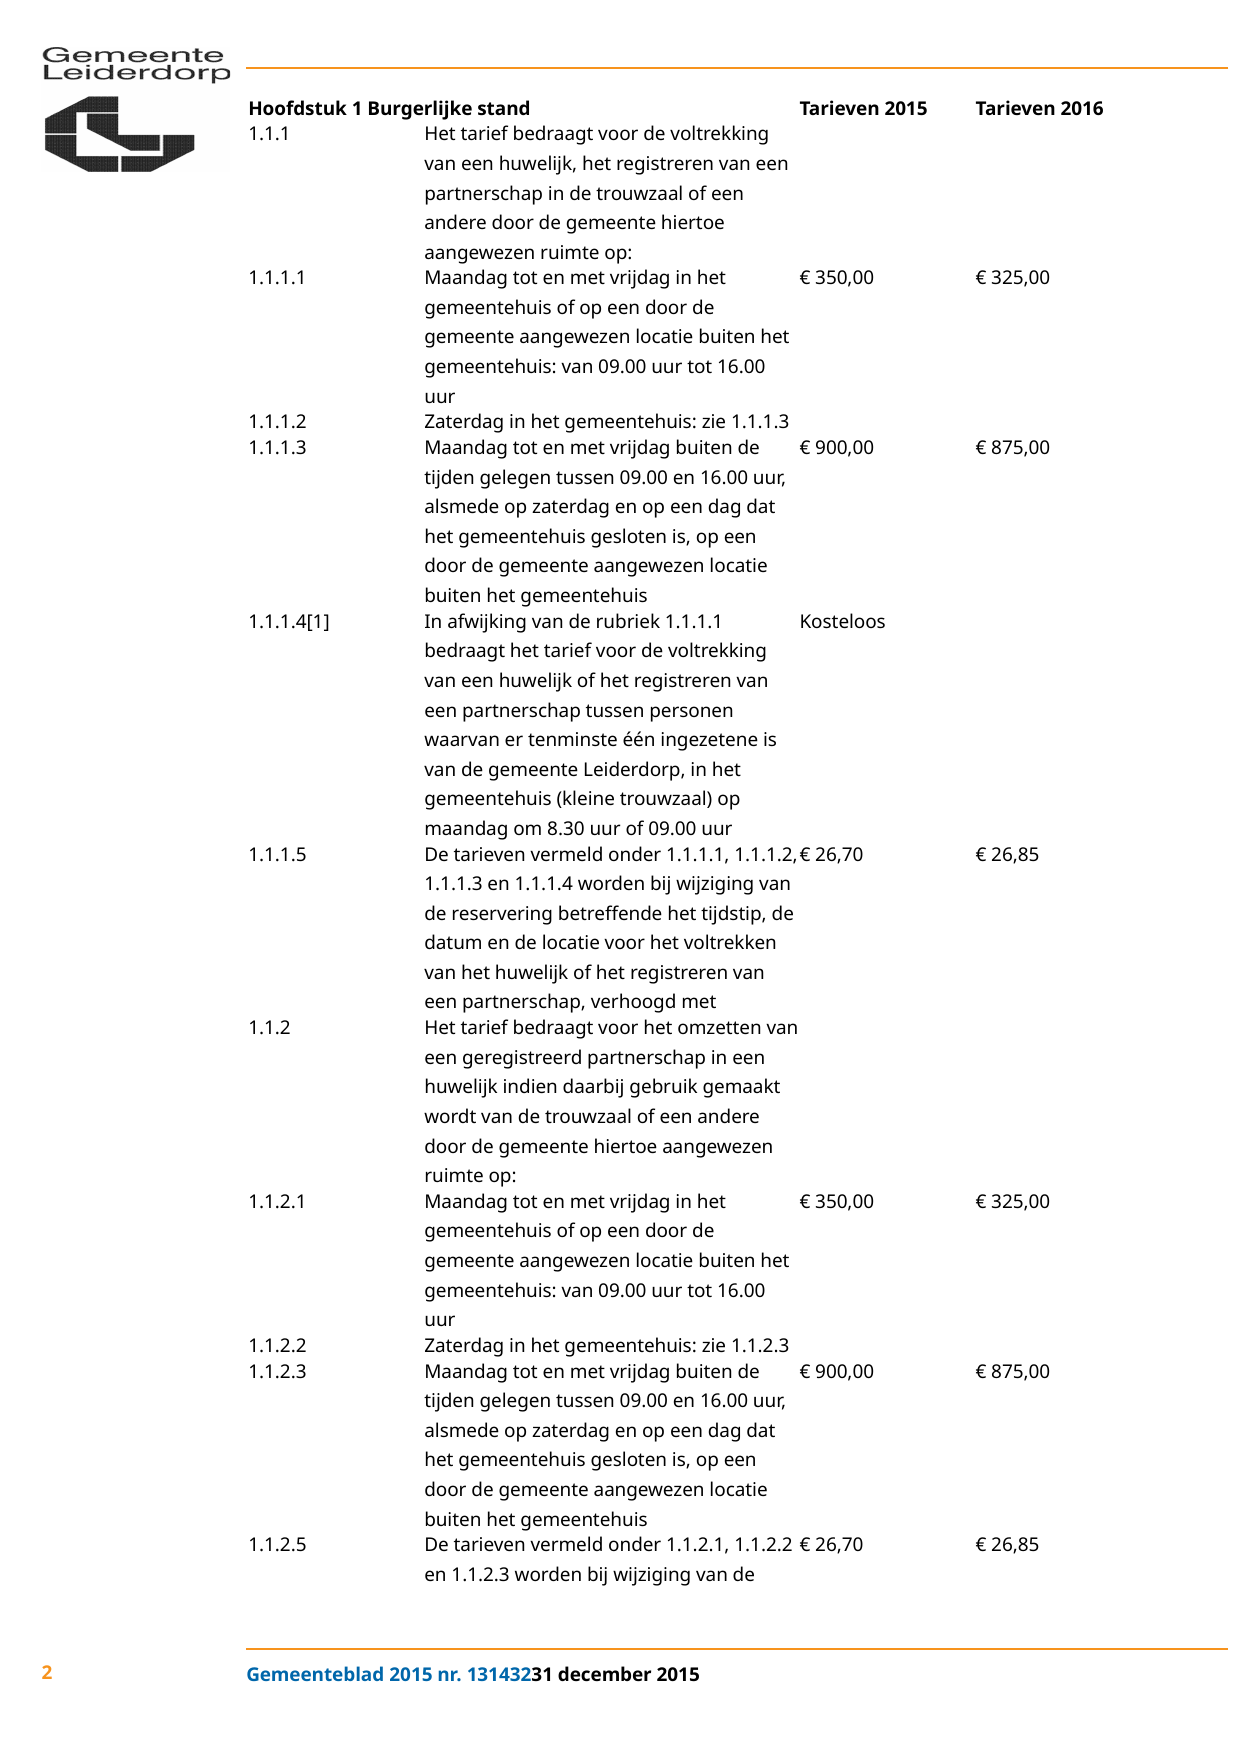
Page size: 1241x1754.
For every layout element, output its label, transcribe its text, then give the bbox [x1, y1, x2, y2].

table_cell In afwijking van de rubriek 1.1.1.1 bedraagt het tarief voor de voltrekking van een huwelijk of het registreren van een partnerschap tussen personen waarvan er tenminste één ingezetene is van de gemeente Leiderdorp, in het gemeentehuis (kleine trouwzaal) op maandag om 8.30 uur of 09.00 uur [424, 608, 799, 841]
table_cell Zaterdag in het gemeentehuis: zie 1.1.2.3 [424, 1332, 799, 1358]
table_cell 1.1.1.5 [248, 841, 424, 1014]
table_cell € 350,00 [799, 1188, 975, 1332]
table_cell [975, 1332, 1152, 1358]
table_cell [799, 121, 975, 264]
table_cell Tarieven 2015 [799, 95, 975, 121]
table_cell 1.1.1.1 [248, 265, 424, 409]
table_cell Het tarief bedraagt voor de voltrekking van een huwelijk, het registreren van een partnerschap in de trouwzaal of een andere door de gemeente hiertoe aangewezen ruimte op: [424, 121, 799, 264]
table_cell Tarieven 2016 [975, 95, 1152, 121]
table_cell 1.1.1.2 [248, 409, 424, 434]
table_cell € 875,00 [975, 1358, 1152, 1532]
table_cell [975, 121, 1152, 264]
table_cell Maandag tot en met vrijdag in het gemeentehuis of op een door de gemeente aangewezen locatie buiten het gemeentehuis: van 09.00 uur tot 16.00 uur [424, 265, 799, 409]
table_cell Maandag tot en met vrijdag in het gemeentehuis of op een door de gemeente aangewezen locatie buiten het gemeentehuis: van 09.00 uur tot 16.00 uur [424, 1188, 799, 1332]
table_cell [799, 1015, 975, 1188]
table_cell € 26,70 [799, 1532, 975, 1587]
table_cell € 900,00 [799, 1358, 975, 1532]
table_cell € 26,85 [975, 1532, 1152, 1587]
table_cell 1.1.2.3 [248, 1358, 424, 1532]
table_cell 1.1.2.5 [248, 1532, 424, 1587]
table_cell Maandag tot en met vrijdag buiten de tijden gelegen tussen 09.00 en 16.00 uur, alsmede op zaterdag en op een dag dat het gemeentehuis gesloten is, op een door de gemeente aangewezen locatie buiten het gemeentehuis [424, 434, 799, 608]
table_cell Hoofdstuk 1 Burgerlijke stand [248, 95, 799, 121]
table_cell [799, 409, 975, 434]
table_cell [975, 409, 1152, 434]
table_cell 1.1.1 [248, 121, 424, 264]
table_cell [975, 608, 1152, 841]
table_cell De tarieven vermeld onder 1.1.1.1, 1.1.1.2, 1.1.1.3 en 1.1.1.4 worden bij wijziging van de reservering betreffende het tijdstip, de datum en de locatie voor het voltrekken van het huwelijk of het registreren van een partnerschap, verhoogd met [424, 841, 799, 1014]
table_cell € 325,00 [975, 265, 1152, 409]
table_cell € 26,70 [799, 841, 975, 1014]
table_cell 1.1.1.3 [248, 434, 424, 608]
table_cell 1.1.2 [248, 1015, 424, 1188]
table_cell € 900,00 [799, 434, 975, 608]
table_cell € 26,85 [975, 841, 1152, 1014]
table_cell [799, 1332, 975, 1358]
table_cell € 325,00 [975, 1188, 1152, 1332]
table_cell € 875,00 [975, 434, 1152, 608]
table_cell Maandag tot en met vrijdag buiten de tijden gelegen tussen 09.00 en 16.00 uur, alsmede op zaterdag en op een dag dat het gemeentehuis gesloten is, op een door de gemeente aangewezen locatie buiten het gemeentehuis [424, 1358, 799, 1532]
table_cell [975, 1015, 1152, 1188]
table_cell Zaterdag in het gemeentehuis: zie 1.1.1.3 [424, 409, 799, 434]
table_cell € 350,00 [799, 265, 975, 409]
table_cell 1.1.2.1 [248, 1188, 424, 1332]
table_cell De tarieven vermeld onder 1.1.2.1, 1.1.2.2 en 1.1.2.3 worden bij wijziging van de [424, 1532, 799, 1587]
table_cell Het tarief bedraagt voor het omzetten van een geregistreerd partnerschap in een huwelijk indien daarbij gebruik gemaakt wordt van de trouwzaal of een andere door de gemeente hiertoe aangewezen ruimte op: [424, 1015, 799, 1188]
picture [41, 47, 231, 172]
table_cell 1.1.2.2 [248, 1332, 424, 1358]
table_cell Kosteloos [799, 608, 975, 841]
table_cell 1.1.1.4[1] [248, 608, 424, 841]
